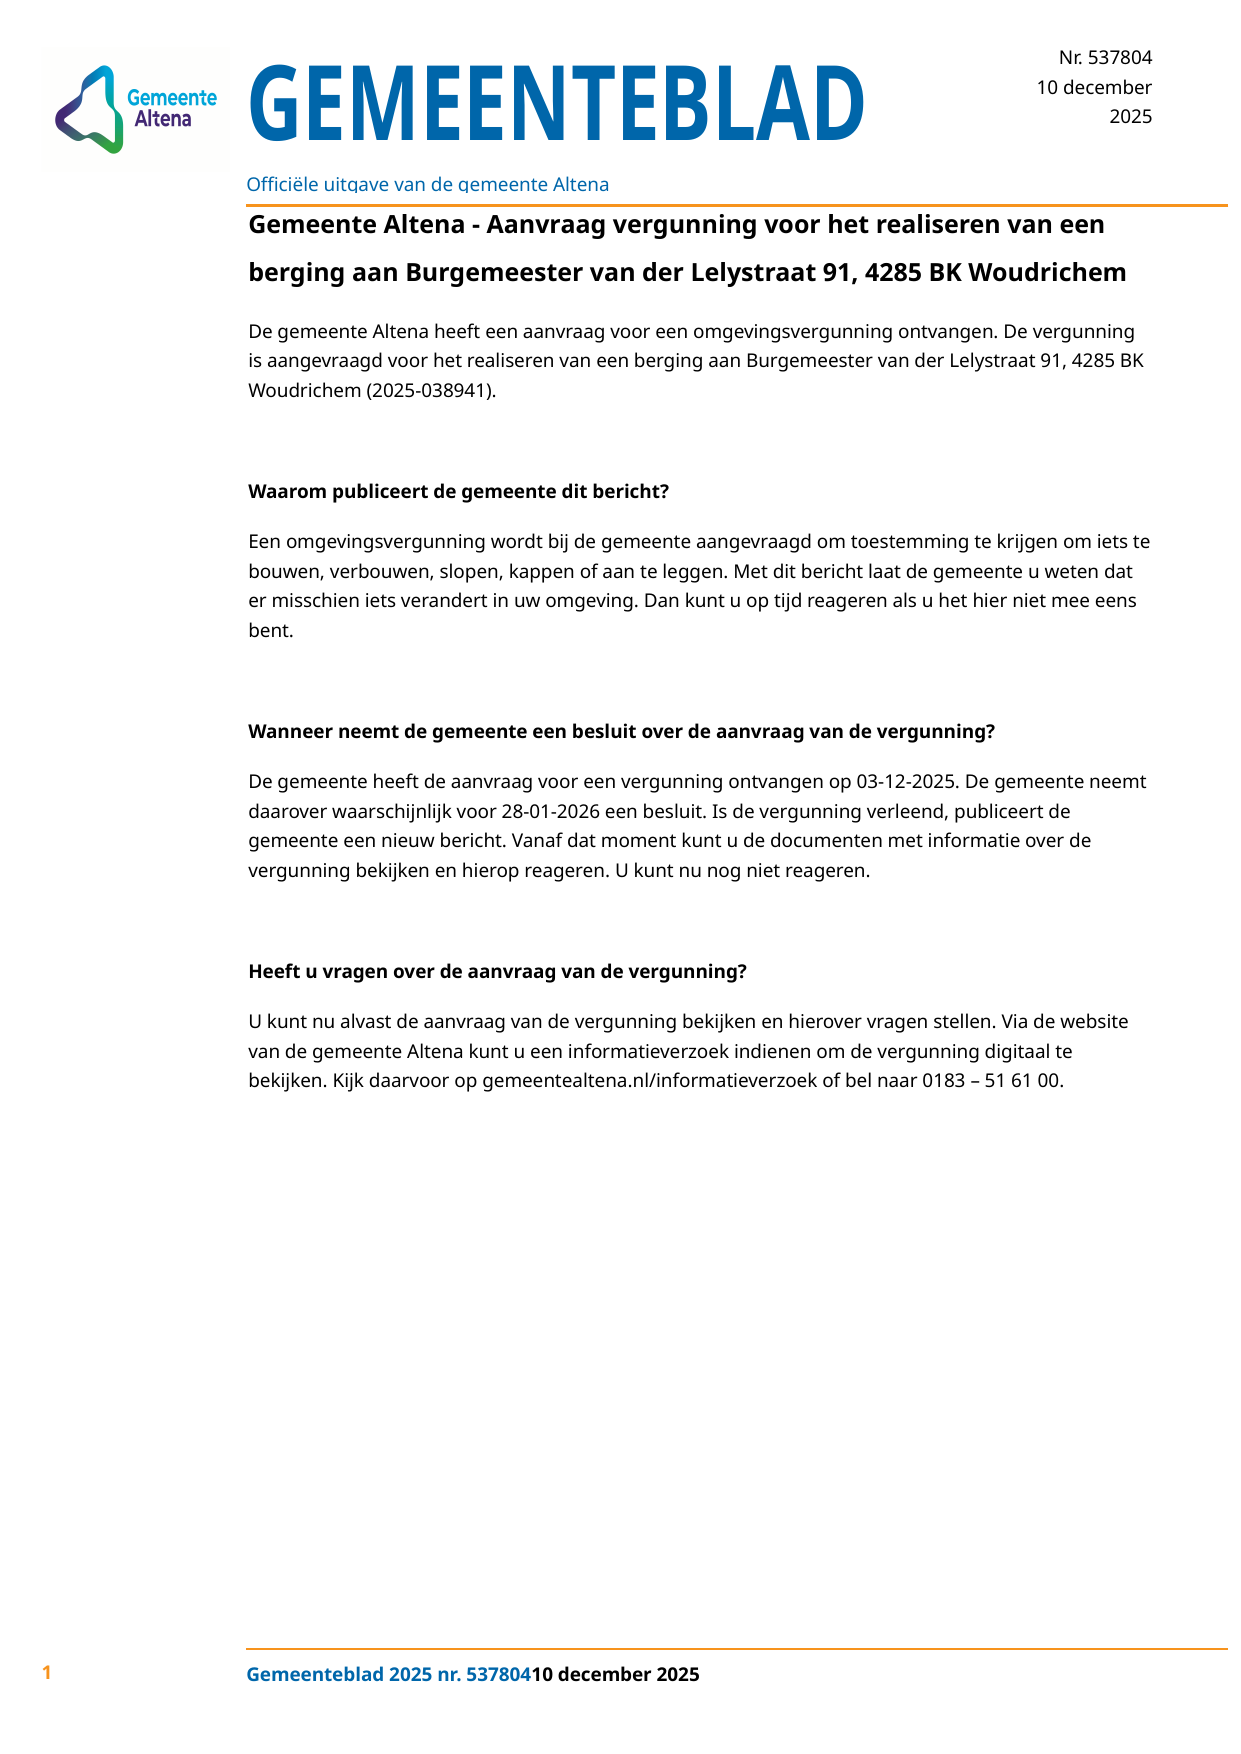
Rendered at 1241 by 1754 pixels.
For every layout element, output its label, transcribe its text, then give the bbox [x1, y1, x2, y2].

text Een omgevingsvergunning wordt bij de gemeente aangevraagd om toestemming te krijgen om iets te bouwen, verbouwen, slopen, kappen of aan te leggen. Met dit bericht laat de gemeente u weten dat er misschien iets verandert in uw omgeving. Dan kunt u op tijd reageren als u het hier niet mee eens bent. [248, 528, 1152, 643]
text Wanneer neemt de gemeente een besluit over de aanvraag van de vergunning? [248, 718, 1152, 744]
text U kunt nu alvast de aanvraag van de vergunning bekijken en hierover vragen stellen. Via de website van de gemeente Altena kunt u een informatieverzoek indienen om de vergunning digitaal te bekijken. Kijk daarvoor op gemeentealtena.nl/informatieverzoek of bel naar 0183 – 51 61 00. [248, 1008, 1152, 1093]
text De gemeente Altena heeft een aanvraag voor een omgevingsvergunning ontvangen. De vergunning is aangevraagd voor het realiseren van een berging aan Burgemeester van der Lelystraat 91, 4285 BK Woudrichem (2025-038941). [248, 318, 1152, 403]
text De gemeente heeft de aanvraag voor een vergunning ontvangen op 03-12-2025. De gemeente neemt daarover waarschijnlijk voor 28-01-2026 een besluit. Is de vergunning verleend, publiceert de gemeente een nieuw bericht. Vanaf dat moment kunt u de documenten met informatie over de vergunning bekijken en hierop reageren. U kunt nu nog niet reageren. [248, 768, 1152, 883]
text Waarom publiceert de gemeente dit bericht? [248, 478, 1152, 504]
text Gemeente Altena - Aanvraag vergunning voor het realiseren van een berging aan Burgemeester van der Lelystraat 91, 4285 BK Woudrichem [248, 207, 1152, 288]
text Heeft u vragen over de aanvraag van de vergunning? [248, 958, 1152, 984]
picture [41, 47, 231, 172]
